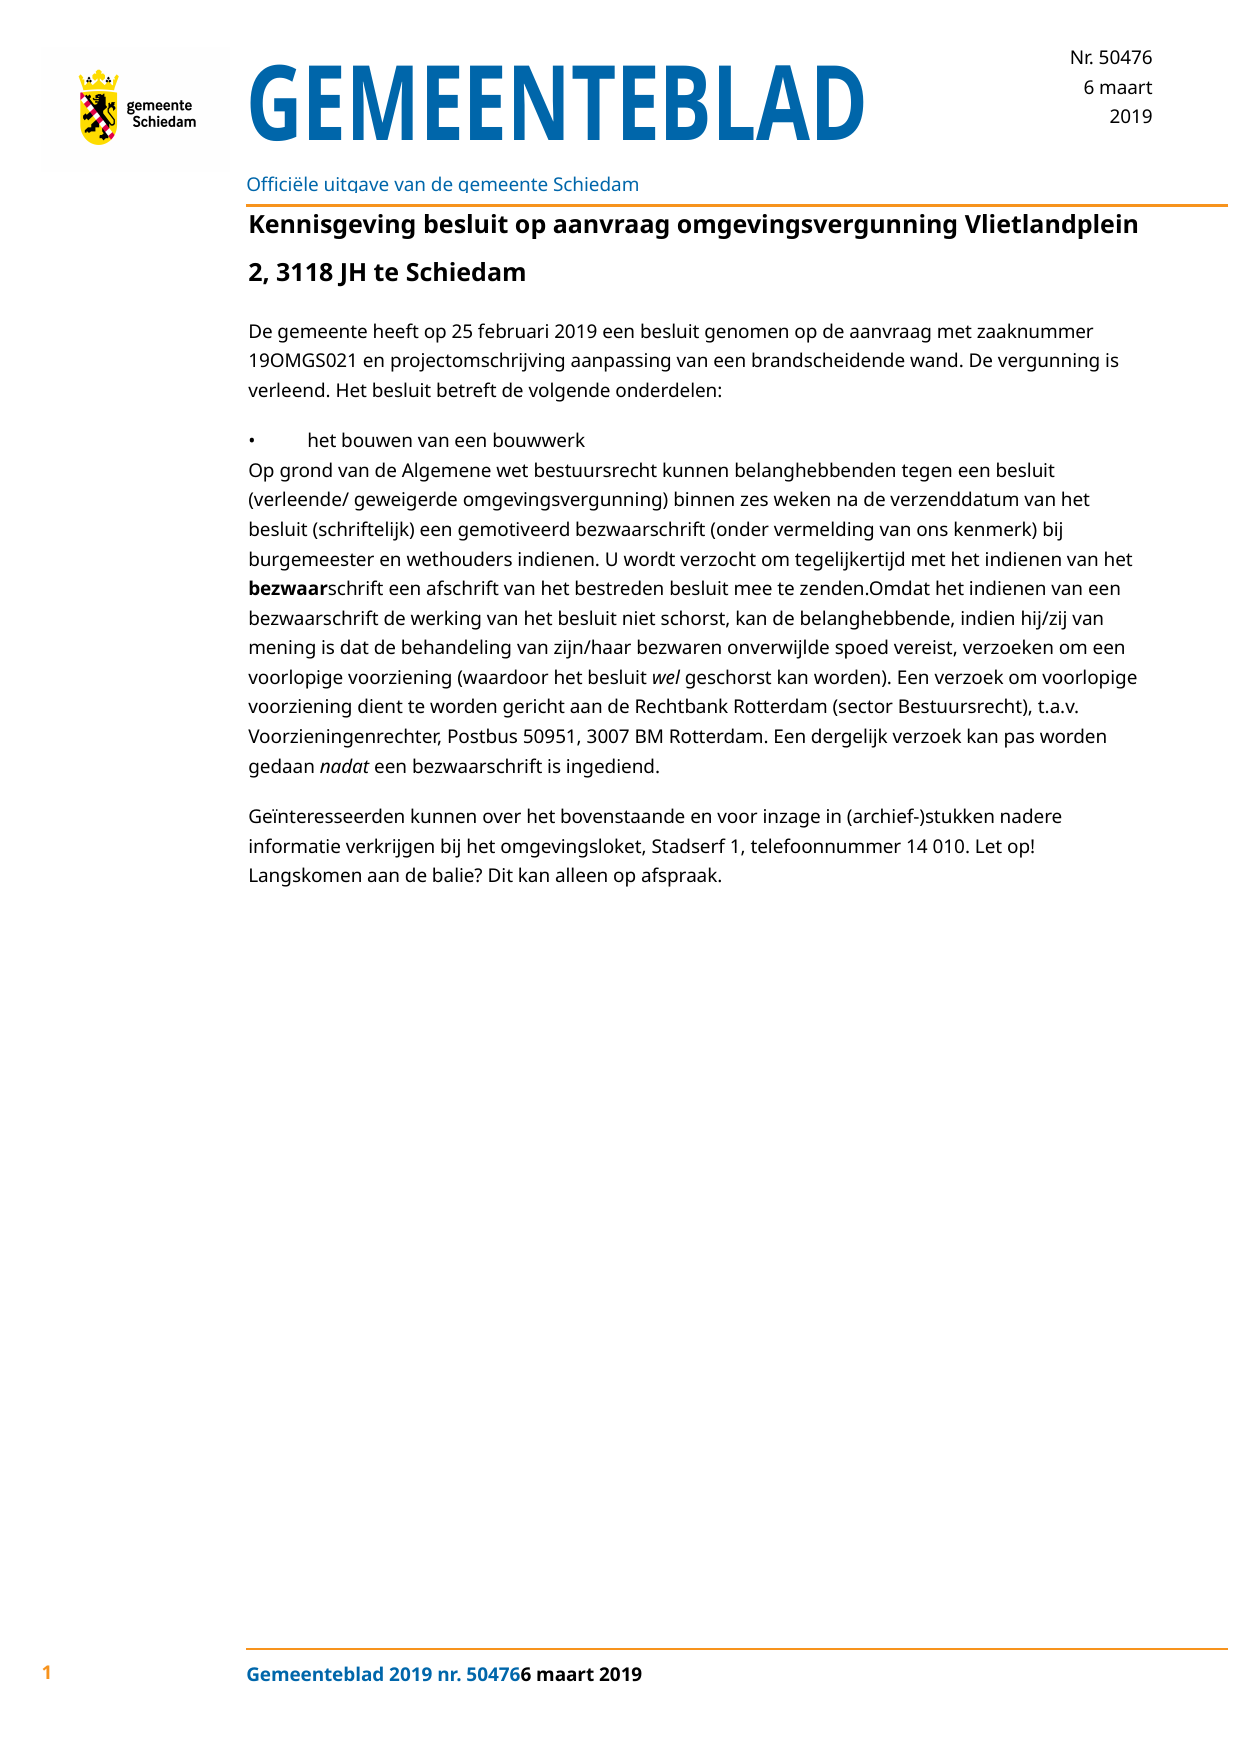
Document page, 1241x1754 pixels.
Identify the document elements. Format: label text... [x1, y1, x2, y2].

picture [41, 47, 231, 172]
text Geïnteresseerden kunnen over het bovenstaande en voor inzage in (archief-)stukken nadere informatie verkrijgen bij het omgevingsloket, Stadserf 1, telefoonnummer 14 010. Let op! Langskomen aan de balie? Dit kan alleen op afspraak. [248, 803, 1152, 888]
text Op grond van de Algemene wet bestuursrecht kunnen belanghebbenden tegen een besluit (verleende/ geweigerde omgevingsvergunning) binnen zes weken na de verzenddatum van het besluit (schriftelijk) een gemotiveerd bezwaarschrift (onder vermelding van ons kenmerk) bij burgemeester en wethouders indienen. U wordt verzocht om tegelijkertijd met het indienen van het bezwaarschrift een afschrift van het bestreden besluit mee te zenden.Omdat het indienen van een bezwaarschrift de werking van het besluit niet schorst, kan de belanghebbende, indien hij/zij van mening is dat de behandeling van zijn/haar bezwaren onverwijlde spoed vereist, verzoeken om een voorlopige voorziening (waardoor het besluit wel geschorst kan worden). Een verzoek om voorlopige voorziening dient te worden gericht aan de Rechtbank Rotterdam (sector Bestuursrecht), t.a.v. Voorzieningenrechter, Postbus 50951, 3007 BM Rotterdam. Een dergelijk verzoek kan pas worden gedaan nadat een bezwaarschrift is ingediend. [248, 457, 1152, 779]
list het bouwen van een bouwwerk [248, 427, 1152, 453]
text De gemeente heeft op 25 februari 2019 een besluit genomen op de aanvraag met zaaknummer 19OMGS021 en projectomschrijving aanpassing van een brandscheidende wand. De vergunning is verleend. Het besluit betreft de volgende onderdelen: [248, 318, 1152, 403]
text Kennisgeving besluit op aanvraag omgevingsvergunning Vlietlandplein 2, 3118 JH te Schiedam [248, 207, 1152, 288]
